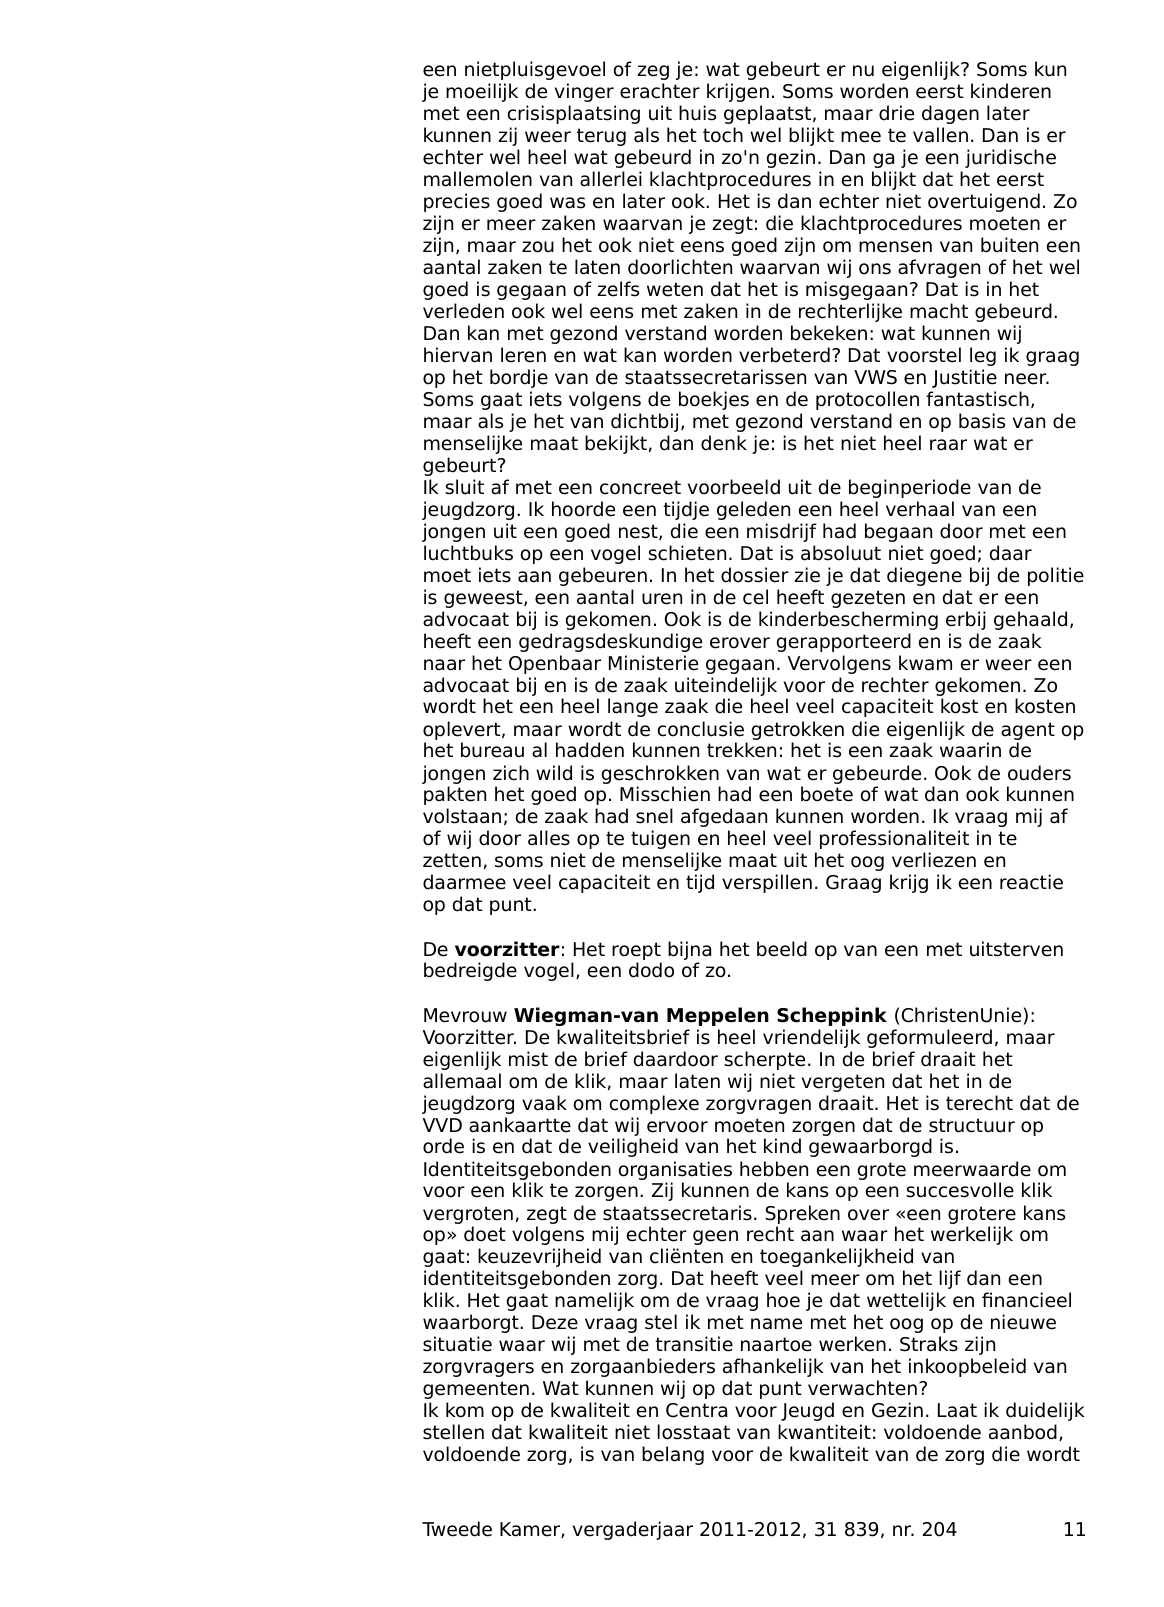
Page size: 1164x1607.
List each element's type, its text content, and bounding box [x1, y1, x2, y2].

text Ik sluit af met een concreet voorbeeld uit de beginperiode van de jeugdzorg. Ik hoorde een tijdje geleden een heel verhaal van een jongen uit een goed nest, die een misdrijf had begaan door met een luchtbuks op een vogel schieten. Dat is absoluut niet goed; daar moet iets aan gebeuren. In het dossier zie je dat diegene bij de politie is geweest, een aantal uren in de cel heeft gezeten en dat er een advocaat bij is gekomen. Ook is de kinderbescherming erbij gehaald, heeft een gedragsdeskundige erover gerapporteerd en is de zaak naar het Openbaar Ministerie gegaan. Vervolgens kwam er weer een advocaat bij en is de zaak uiteindelijk voor de rechter gekomen. Zo wordt het een heel lange zaak die heel veel capaciteit kost en kosten oplevert, maar wordt de conclusie getrokken die eigenlijk de agent op het bureau al hadden kunnen trekken: het is een zaak waarin de jongen zich wild is geschrokken van wat er gebeurde. Ook de ouders pakten het goed op. Misschien had een boete of wat dan ook kunnen volstaan; de zaak had snel afgedaan kunnen worden. Ik vraag mij af of wij door alles op te tuigen en heel veel professionaliteit in te zetten, soms niet de menselijke maat uit het oog verliezen en daarmee veel capaciteit en tijd verspillen. Graag krijg ik een reactie op dat punt. [422, 477, 1087, 916]
text Soms gaat iets volgens de boekjes en de protocollen fantastisch, maar als je het van dichtbij, met gezond verstand en op basis van de menselijke maat bekijkt, dan denk je: is het niet heel raar wat er gebeurt? [422, 389, 1087, 477]
text een nietpluisgevoel of zeg je: wat gebeurt er nu eigenlijk? Soms kun je moeilijk de vinger erachter krijgen. Soms worden eerst kinderen met een crisisplaatsing uit huis geplaatst, maar drie dagen later kunnen zij weer terug als het toch wel blijkt mee te vallen. Dan is er echter wel heel wat gebeurd in zo'n gezin. Dan ga je een juridische mallemolen van allerlei klachtprocedures in en blijkt dat het eerst precies goed was en later ook. Het is dan echter niet overtuigend. Zo zijn er meer zaken waarvan je zegt: die klachtprocedures moeten er zijn, maar zou het ook niet eens goed zijn om mensen van buiten een aantal zaken te laten doorlichten waarvan wij ons afvragen of het wel goed is gegaan of zelfs weten dat het is misgegaan? Dat is in het verleden ook wel eens met zaken in de rechterlijke macht gebeurd. Dan kan met gezond verstand worden bekeken: wat kunnen wij hiervan leren en wat kan worden verbeterd? Dat voorstel leg ik graag op het bordje van de staatssecretarissen van VWS en Justitie neer. [422, 59, 1087, 389]
text Ik kom op de kwaliteit en Centra voor Jeugd en Gezin. Laat ik duidelijk stellen dat kwaliteit niet losstaat van kwantiteit: voldoende aanbod, voldoende zorg, is van belang voor de kwaliteit van de zorg die wordt [422, 1400, 1087, 1466]
text Identiteitsgebonden organisaties hebben een grote meerwaarde om voor een klik te zorgen. Zij kunnen de kans op een succesvolle klik vergroten, zegt de staatssecretaris. Spreken over «een grotere kans op» doet volgens mij echter geen recht aan waar het werkelijk om gaat: keuzevrijheid van cliënten en toegankelijkheid van identiteitsgebonden zorg. Dat heeft veel meer om het lijf dan een klik. Het gaat namelijk om de vraag hoe je dat wettelijk en financieel waarborgt. Deze vraag stel ik met name met het oog op de nieuwe situatie waar wij met de transitie naartoe werken. Straks zijn zorgvragers en zorgaanbieders afhankelijk van het inkoopbeleid van gemeenten. Wat kunnen wij op dat punt verwachten? [422, 1158, 1087, 1400]
text Mevrouw Wiegman-van Meppelen Scheppink (ChristenUnie): Voorzitter. De kwaliteitsbrief is heel vriendelijk geformuleerd, maar eigenlijk mist de brief daardoor scherpte. In de brief draait het allemaal om de klik, maar laten wij niet vergeten dat het in de jeugdzorg vaak om complexe zorgvragen draait. Het is terecht dat de VVD aankaartte dat wij ervoor moeten zorgen dat de structuur op orde is en dat de veiligheid van het kind gewaarborgd is. [422, 1004, 1087, 1158]
text De voorzitter: Het roept bijna het beeld op van een met uitsterven bedreigde vogel, een dodo of zo. [422, 938, 1087, 982]
